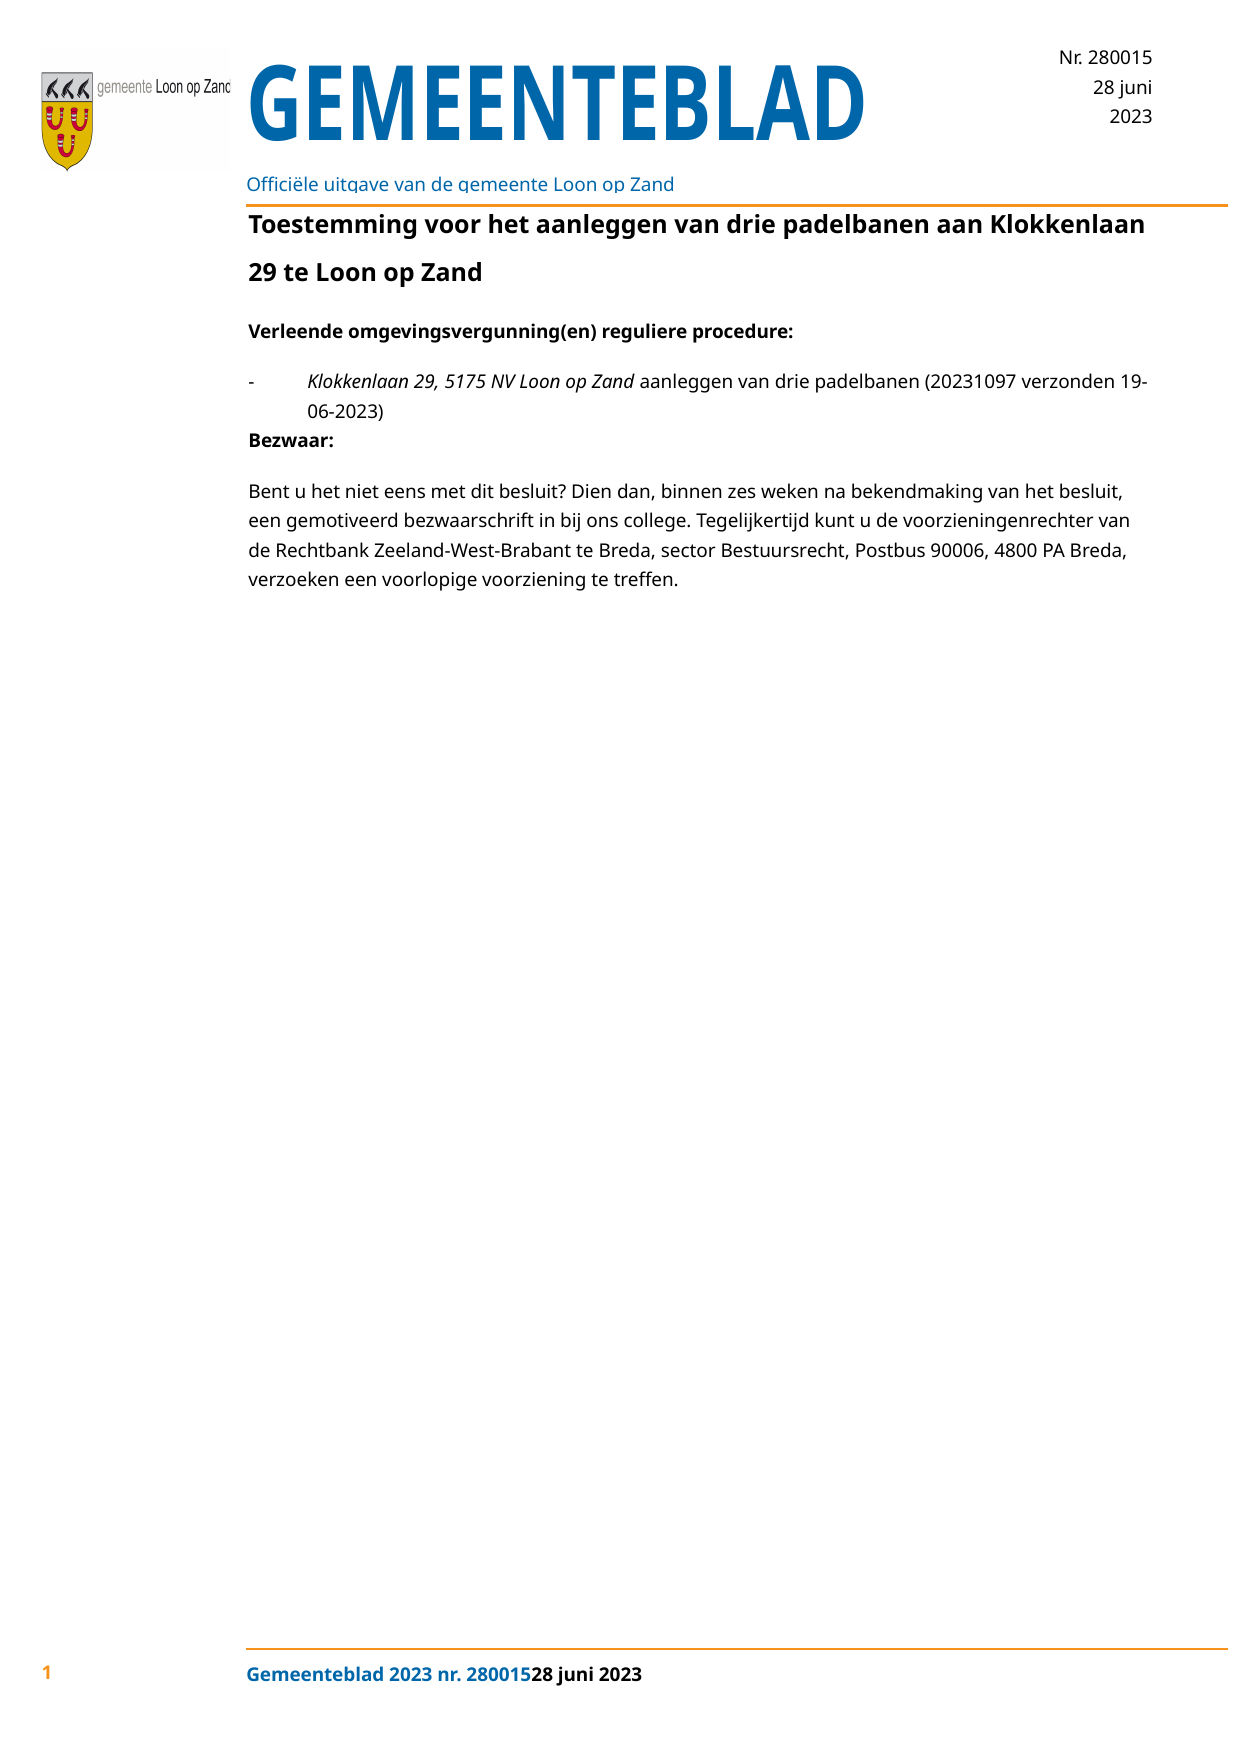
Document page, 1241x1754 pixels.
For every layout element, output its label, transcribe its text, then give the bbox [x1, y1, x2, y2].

list Klokkenlaan 29, 5175 NV Loon op Zand aanleggen van drie padelbanen (20231097 verzonden 19-06-2023) [248, 368, 1152, 424]
text Verleende omgevingsvergunning(en) reguliere procedure: [248, 318, 1152, 344]
picture [41, 47, 231, 172]
text Bent u het niet eens met dit besluit? Dien dan, binnen zes weken na bekendmaking van het besluit, een gemotiveerd bezwaarschrift in bij ons college. Tegelijkertijd kunt u de voorzieningenrechter van de Rechtbank Zeeland-West-Brabant te Breda, sector Bestuursrecht, Postbus 90006, 4800 PA Breda, verzoeken een voorlopige voorziening te treffen. [248, 478, 1152, 592]
text Toestemming voor het aanleggen van drie padelbanen aan Klokkenlaan 29 te Loon op Zand [248, 207, 1152, 288]
text Bezwaar: [248, 427, 1152, 453]
